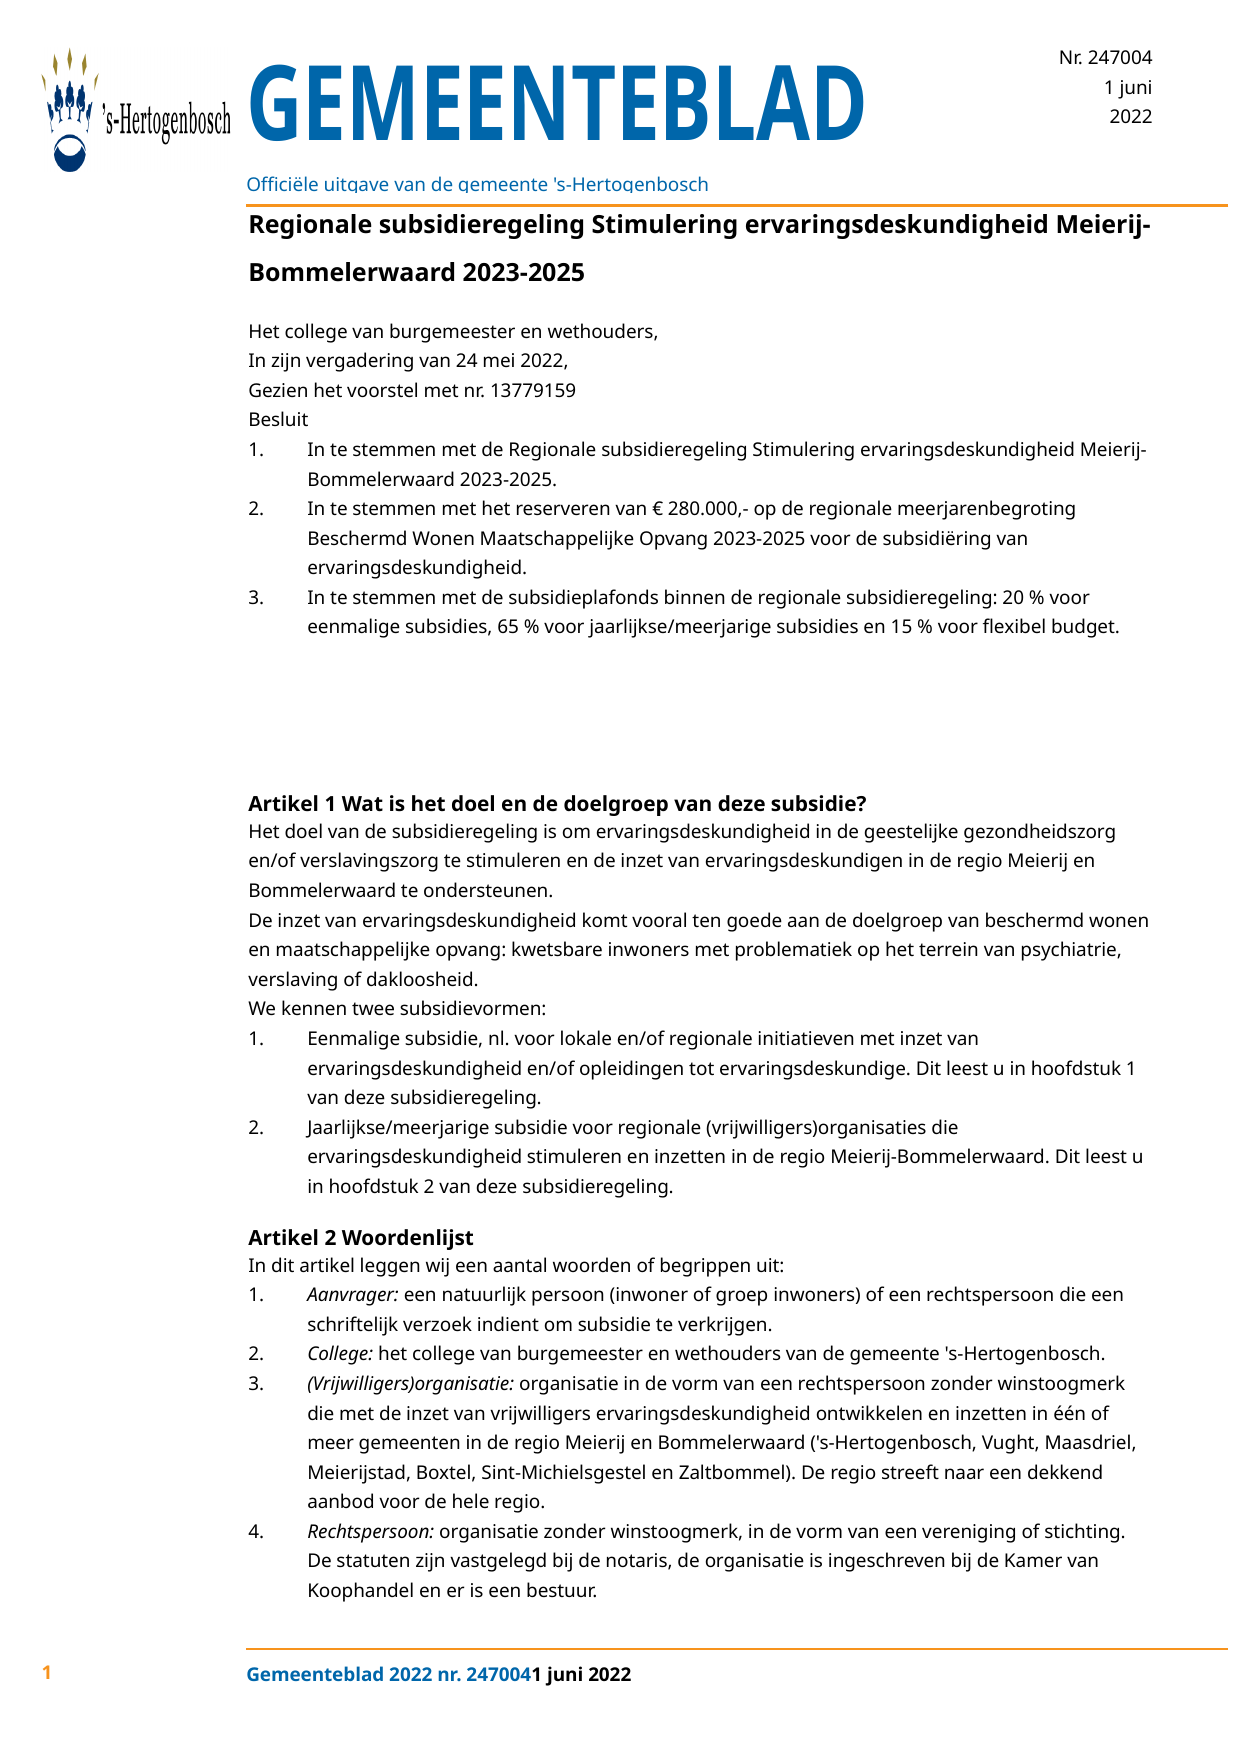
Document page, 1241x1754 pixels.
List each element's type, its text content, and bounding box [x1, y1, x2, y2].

list In te stemmen met de subsidieplafonds binnen de regionale subsidieregeling: 20 % voor eenmalige subsidies, 65 % voor jaarlijkse/meerjarige subsidies en 15 % voor flexibel budget. [248, 584, 1152, 639]
list College: het college van burgemeester en wethouders van de gemeente 's-Hertogenbosch. [248, 1341, 1152, 1366]
text Besluit [248, 407, 1152, 432]
picture [41, 47, 231, 172]
text Artikel 1 Wat is het doel en de doelgroep van deze subsidie? [248, 789, 1152, 818]
text Artikel 2 Woordenlijst [248, 1223, 1152, 1252]
text Het college van burgemeester en wethouders, [248, 318, 1152, 344]
list Aanvrager: een natuurlijk persoon (inwoner of groep inwoners) of een rechtspersoon die een schriftelijk verzoek indient om subsidie te verkrijgen. [248, 1281, 1152, 1337]
list In te stemmen met de Regionale subsidieregeling Stimulering ervaringsdeskundigheid Meierij-Bommelerwaard 2023-2025. [248, 436, 1152, 492]
list In te stemmen met het reserveren van € 280.000,- op de regionale meerjarenbegroting Beschermd Wonen Maatschappelijke Opvang 2023-2025 voor de subsidiëring van ervaringsdeskundigheid. [248, 495, 1152, 580]
text Regionale subsidieregeling Stimulering ervaringsdeskundigheid Meierij-Bommelerwaard 2023-2025 [248, 207, 1152, 288]
text In zijn vergadering van 24 mei 2022, [248, 347, 1152, 373]
list (Vrijwilligers)organisatie: organisatie in de vorm van een rechtspersoon zonder winstoogmerk die met de inzet van vrijwilligers ervaringsdeskundigheid ontwikkelen en inzetten in één of meer gemeenten in de regio Meierij en Bommelerwaard ('s-Hertogenbosch, Vught, Maasdriel, Meierijstad, Boxtel, Sint-Michielsgestel en Zaltbommel). De regio streeft naar een dekkend aanbod voor de hele regio. [248, 1370, 1152, 1514]
text De inzet van ervaringsdeskundigheid komt vooral ten goede aan de doelgroep van beschermd wonen en maatschappelijke opvang: kwetsbare inwoners met problematiek op het terrein van psychiatrie, verslaving of dakloosheid. [248, 907, 1152, 992]
text Het doel van de subsidieregeling is om ervaringsdeskundigheid in de geestelijke gezondheidszorg en/of verslavingszorg te stimuleren en de inzet van ervaringsdeskundigen in de regio Meierij en Bommelerwaard te ondersteunen. [248, 818, 1152, 903]
list Rechtspersoon: organisatie zonder winstoogmerk, in de vorm van een vereniging of stichting. De statuten zijn vastgelegd bij de notaris, de organisatie is ingeschreven bij de Kamer van Koophandel en er is een bestuur. [248, 1518, 1152, 1603]
list Jaarlijkse/meerjarige subsidie voor regionale (vrijwilligers)organisaties die ervaringsdeskundigheid stimuleren en inzetten in de regio Meierij-Bommelerwaard. Dit leest u in hoofdstuk 2 van deze subsidieregeling. [248, 1114, 1152, 1199]
list Eenmalige subsidie, nl. voor lokale en/of regionale initiatieven met inzet van ervaringsdeskundigheid en/of opleidingen tot ervaringsdeskundige. Dit leest u in hoofdstuk 1 van deze subsidieregeling. [248, 1025, 1152, 1110]
text In dit artikel leggen wij een aantal woorden of begrippen uit: [248, 1252, 1152, 1278]
text Gezien het voorstel met nr. 13779159 [248, 377, 1152, 403]
text We kennen twee subsidievormen: [248, 996, 1152, 1021]
